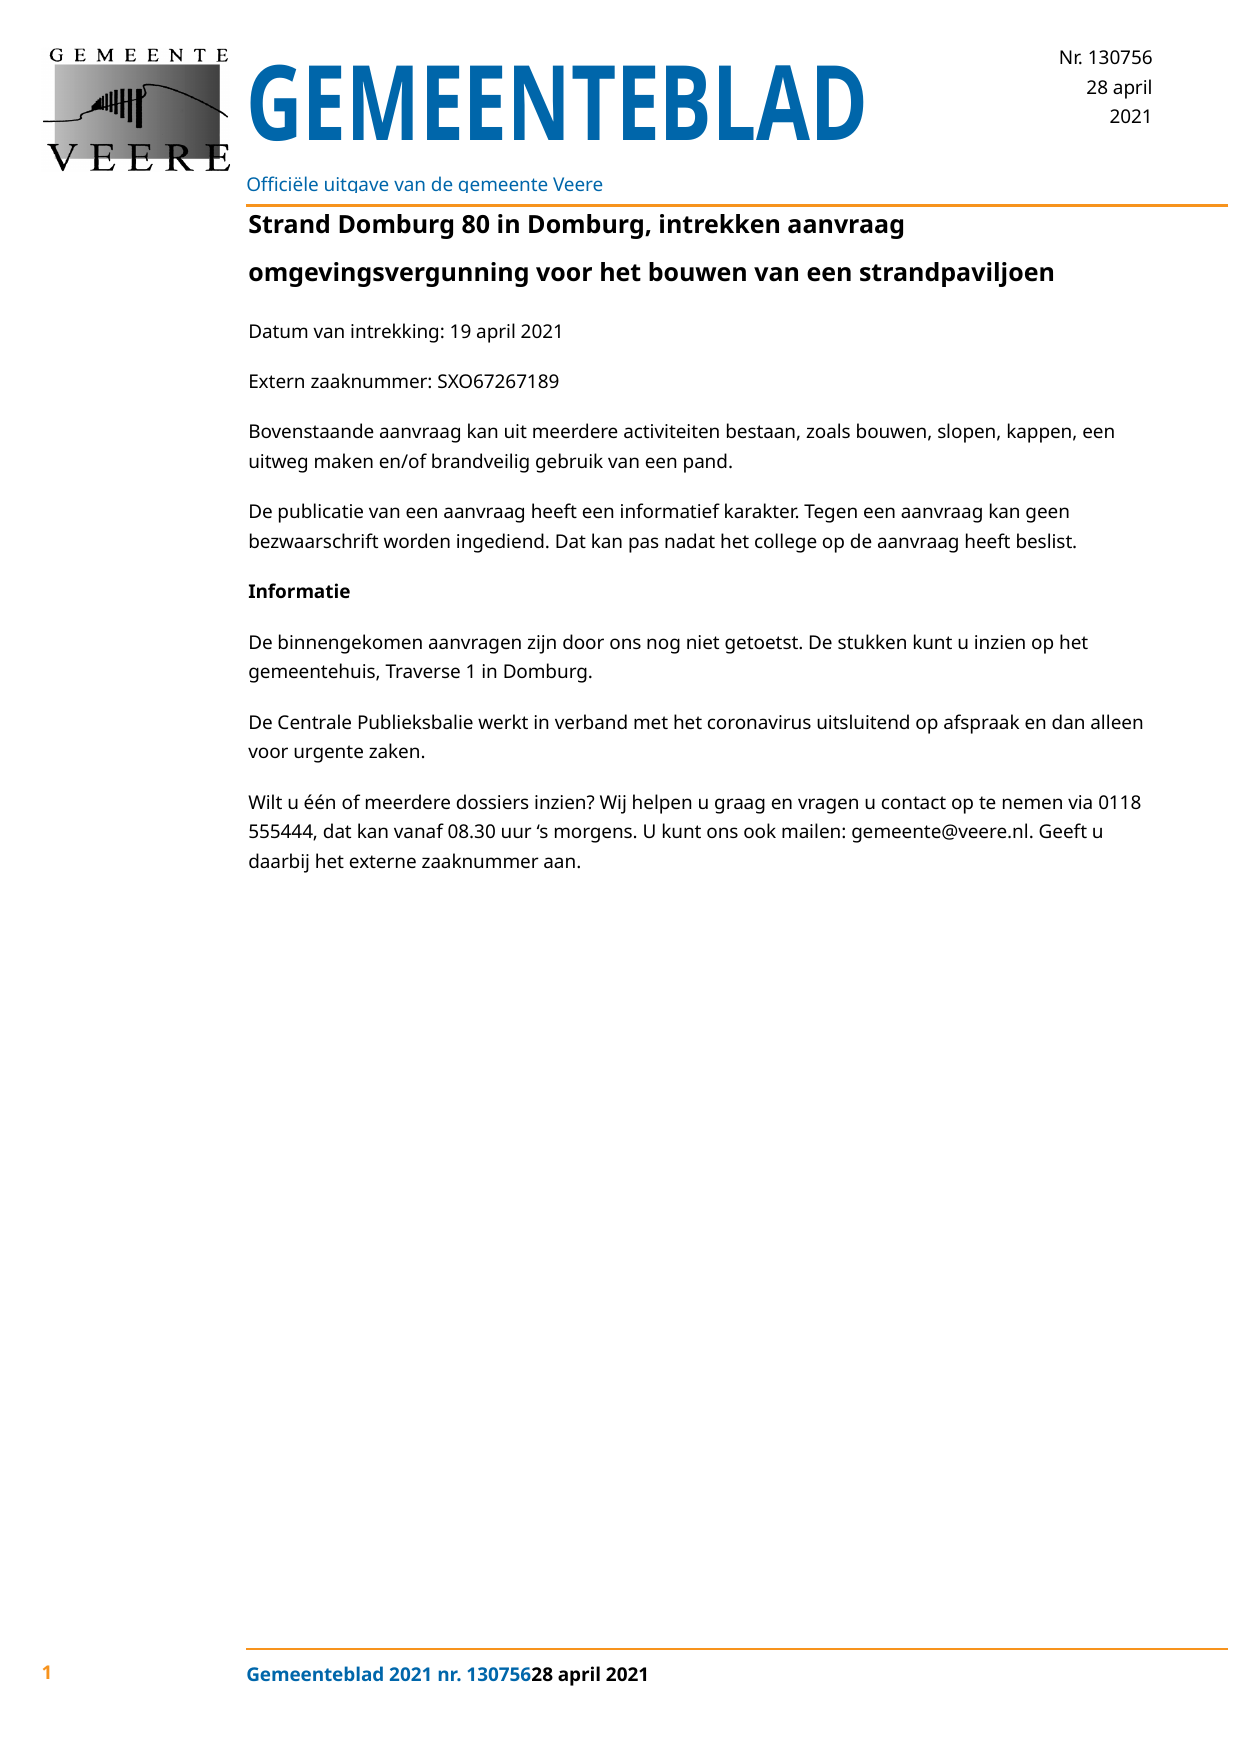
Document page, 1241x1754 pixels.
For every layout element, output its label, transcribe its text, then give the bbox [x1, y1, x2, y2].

text Datum van intrekking: 19 april 2021 [248, 318, 1152, 344]
text Bovenstaande aanvraag kan uit meerdere activiteiten bestaan, zoals bouwen, slopen, kappen, een uitweg maken en/of brandveilig gebruik van een pand. [248, 419, 1152, 474]
text Informatie [248, 579, 1152, 604]
text Extern zaaknummer: SXO67267189 [248, 368, 1152, 394]
text Wilt u één of meerdere dossiers inzien? Wij helpen u graag en vragen u contact op te nemen via 0118 555444, dat kan vanaf 08.30 uur ‘s morgens. U kunt ons ook mailen: gemeente@veere.nl. Geeft u daarbij het externe zaaknummer aan. [248, 789, 1152, 874]
text Strand Domburg 80 in Domburg, intrekken aanvraag omgevingsvergunning voor het bouwen van een strandpaviljoen [248, 207, 1152, 288]
text De binnengekomen aanvragen zijn door ons nog niet getoetst. De stukken kunt u inzien op het gemeentehuis, Traverse 1 in Domburg. [248, 629, 1152, 684]
text De Centrale Publieksbalie werkt in verband met het coronavirus uitsluitend op afspraak en dan alleen voor urgente zaken. [248, 709, 1152, 764]
picture [41, 47, 231, 172]
text De publicatie van een aanvraag heeft een informatief karakter. Tegen een aanvraag kan geen bezwaarschrift worden ingediend. Dat kan pas nadat het college op de aanvraag heeft beslist. [248, 499, 1152, 554]
